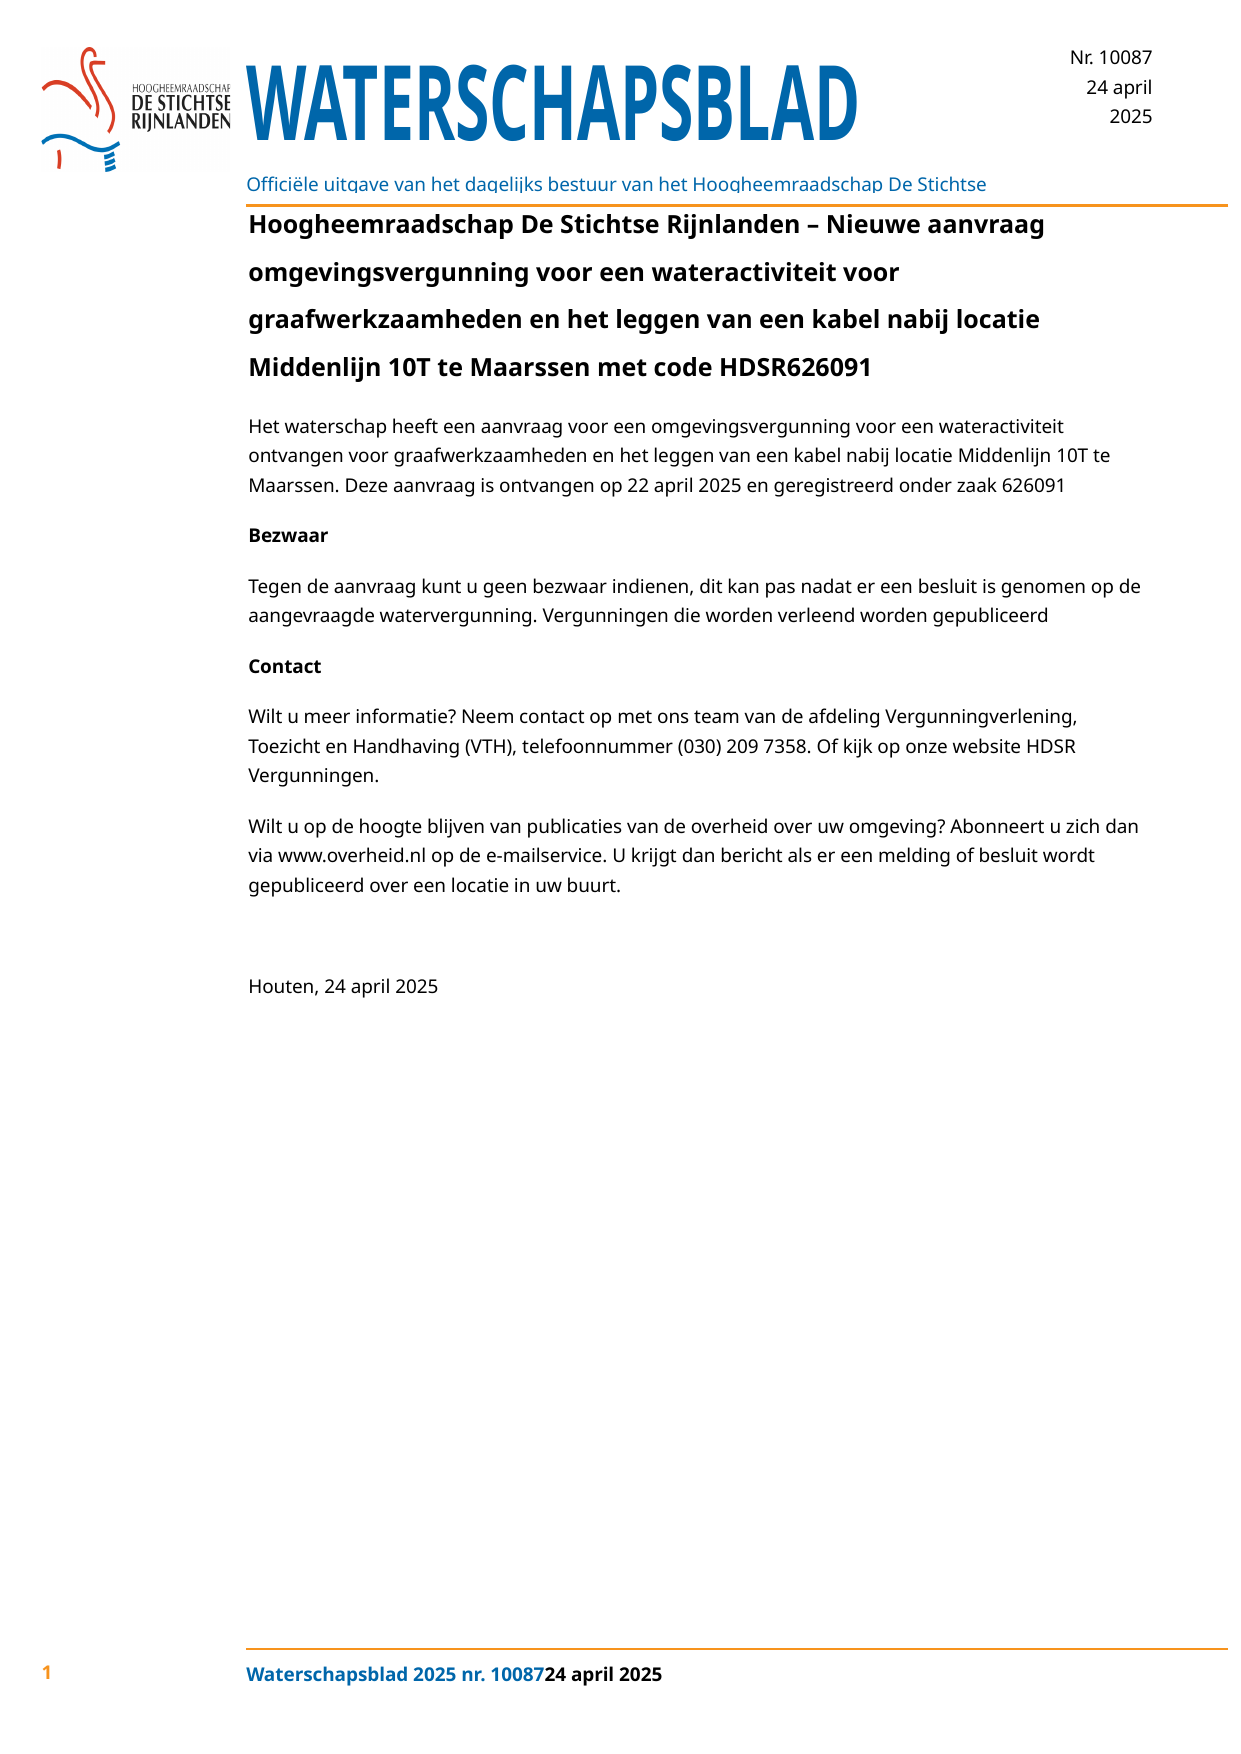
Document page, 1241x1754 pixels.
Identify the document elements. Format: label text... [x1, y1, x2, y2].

text Het waterschap heeft een aanvraag voor een omgevingsvergunning voor een wateractiviteit ontvangen voor graafwerkzaamheden en het leggen van een kabel nabij locatie Middenlijn 10T te Maarssen. Deze aanvraag is ontvangen op 22 april 2025 en geregistreerd onder zaak 626091 [248, 413, 1152, 498]
text Houten, 24 april 2025 [248, 973, 1152, 999]
text Hoogheemraadschap De Stichtse Rijnlanden – Nieuwe aanvraag omgevingsvergunning voor een wateractiviteit voor graafwerkzaamheden en het leggen van een kabel nabij locatie Middenlijn 10T te Maarssen met code HDSR626091 [248, 207, 1152, 384]
text Wilt u meer informatie? Neem contact op met ons team van de afdeling Vergunningverlening, Toezicht en Handhaving (VTH), telefoonnummer (030) 209 7358. Of kijk op onze website HDSR Vergunningen. [248, 703, 1152, 788]
text Contact [248, 653, 1152, 679]
picture [41, 47, 231, 172]
text Wilt u op de hoogte blijven van publicaties van de overheid over uw omgeving? Abonneert u zich dan via www.overheid.nl op de e-mailservice. U krijgt dan bericht als er een melding of besluit wordt gepubliceerd over een locatie in uw buurt. [248, 813, 1152, 898]
text Tegen de aanvraag kunt u geen bezwaar indienen, dit kan pas nadat er een besluit is genomen op de aangevraagde watervergunning. Vergunningen die worden verleend worden gepubliceerd [248, 573, 1152, 628]
text Bezwaar [248, 523, 1152, 548]
